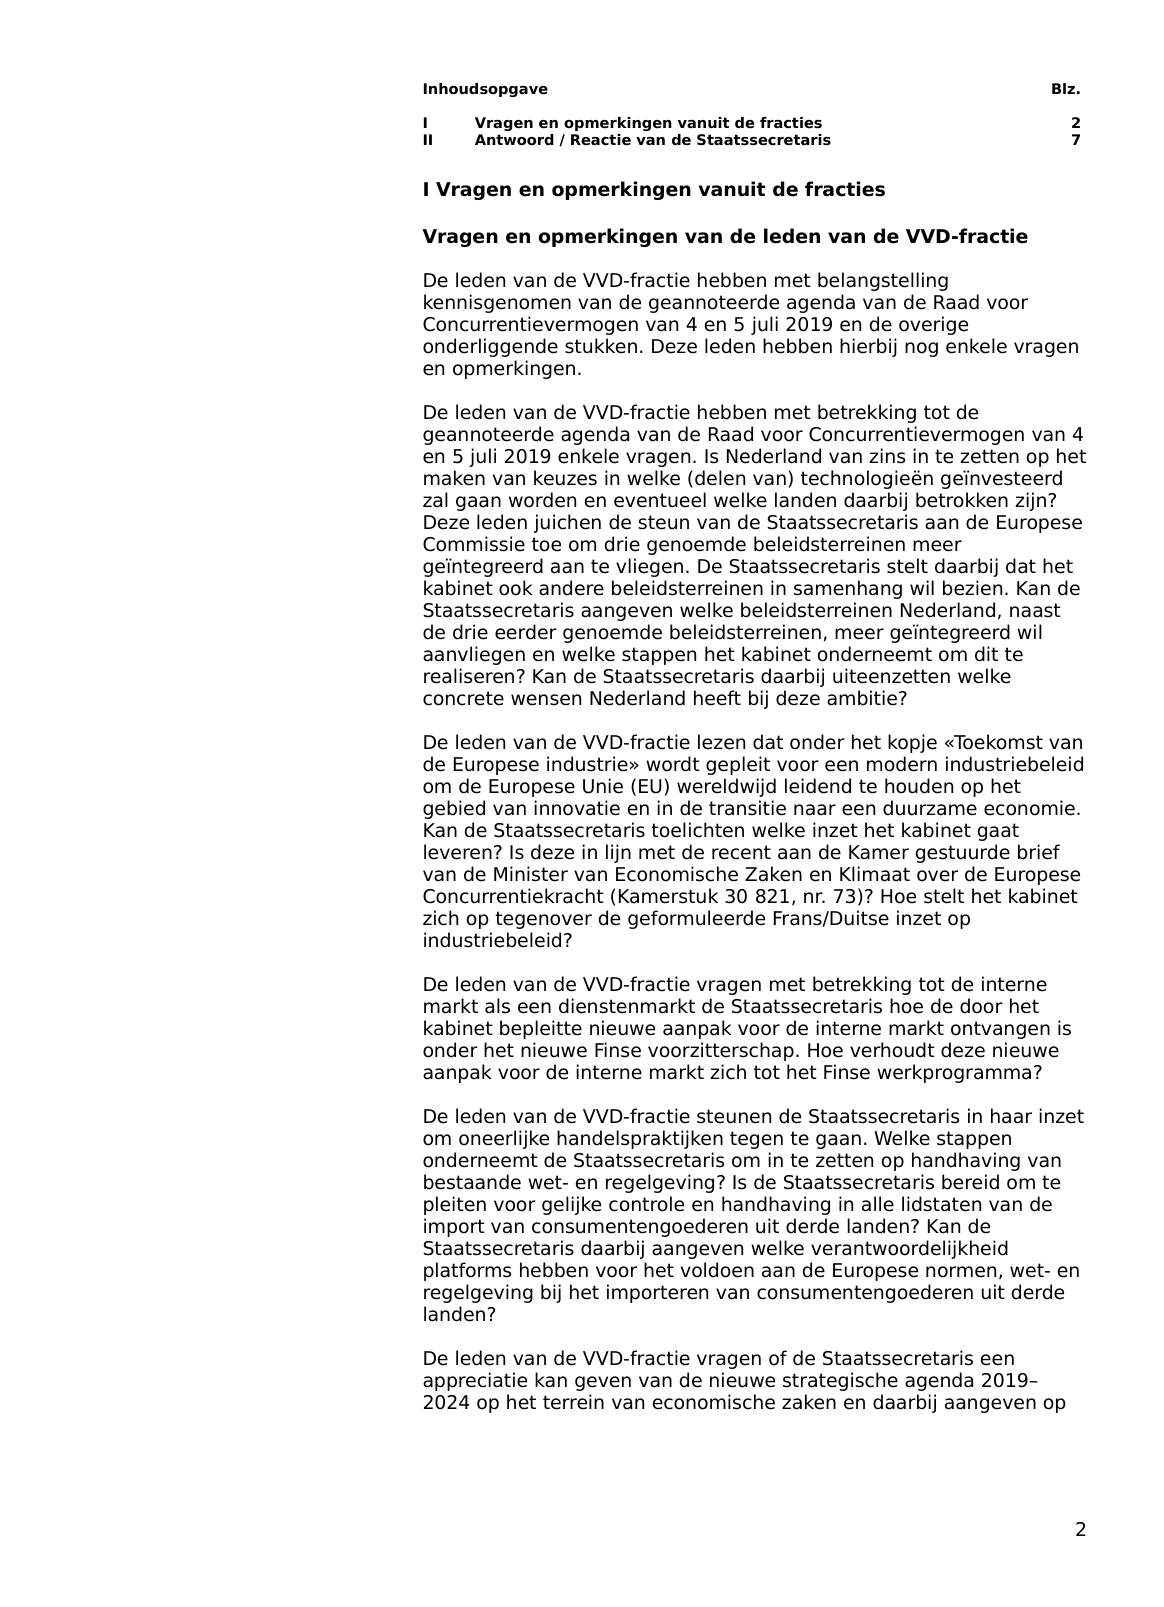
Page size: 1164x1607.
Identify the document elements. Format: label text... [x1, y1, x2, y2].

table_header Blz. [1025, 81, 1087, 98]
table_cell 2 [1025, 115, 1087, 132]
table_cell [422, 98, 468, 115]
table_cell Vragen en opmerkingen vanuit de fracties [469, 115, 1025, 132]
subtitle I Vragen en opmerkingen vanuit de fracties [422, 179, 1087, 201]
table_cell I [422, 115, 468, 132]
table_cell [1025, 98, 1087, 115]
subtitle Vragen en opmerkingen van de leden van de VVD-fractie [422, 226, 1087, 248]
table_cell [469, 98, 1025, 115]
text De leden van de VVD-fractie hebben met belangstelling kennisgenomen van de geannoteerde agenda van de Raad voor Concurrentievermogen van 4 en 5 juli 2019 en de overige onderliggende stukken. Deze leden hebben hierbij nog enkele vragen en opmerkingen. [422, 270, 1087, 380]
text De leden van de VVD-fractie steunen de Staatssecretaris in haar inzet om oneerlijke handelspraktijken tegen te gaan. Welke stappen onderneemt de Staatssecretaris om in te zetten op handhaving van bestaande wet- en regelgeving? Is de Staatssecretaris bereid om te pleiten voor gelijke controle en handhaving in alle lidstaten van de import van consumentengoederen uit derde landen? Kan de Staatssecretaris daarbij aangeven welke verantwoordelijkheid platforms hebben voor het voldoen aan de Europese normen, wet- en regelgeving bij het importeren van consumentengoederen uit derde landen? [422, 1106, 1087, 1326]
text De leden van de VVD-fractie lezen dat onder het kopje «Toekomst van de Europese industrie» wordt gepleit voor een modern industriebeleid om de Europese Unie (EU) wereldwijd leidend te houden op het gebied van innovatie en in de transitie naar een duurzame economie. Kan de Staatssecretaris toelichten welke inzet het kabinet gaat leveren? Is deze in lijn met de recent aan de Kamer gestuurde brief van de Minister van Economische Zaken en Klimaat over de Europese Concurrentiekracht (Kamerstuk 30 821, nr. 73)? Hoe stelt het kabinet zich op tegenover de geformuleerde Frans/Duitse inzet op industriebeleid? [422, 732, 1087, 952]
table_cell 7 [1025, 132, 1087, 149]
text De leden van de VVD-fractie vragen met betrekking tot de interne markt als een dienstenmarkt de Staatssecretaris hoe de door het kabinet bepleitte nieuwe aanpak voor de interne markt ontvangen is onder het nieuwe Finse voorzitterschap. Hoe verhoudt deze nieuwe aanpak voor de interne markt zich tot het Finse werkprogramma? [422, 974, 1087, 1084]
table_cell Antwoord / Reactie van de Staatssecretaris [469, 132, 1025, 149]
table_cell II [422, 132, 468, 149]
text De leden van de VVD-fractie hebben met betrekking tot de geannoteerde agenda van de Raad voor Concurrentievermogen van 4 en 5 juli 2019 enkele vragen. Is Nederland van zins in te zetten op het maken van keuzes in welke (delen van) technologieën geïnvesteerd zal gaan worden en eventueel welke landen daarbij betrokken zijn? Deze leden juichen de steun van de Staatssecretaris aan de Europese Commissie toe om drie genoemde beleidsterreinen meer geïntegreerd aan te vliegen. De Staatssecretaris stelt daarbij dat het kabinet ook andere beleidsterreinen in samenhang wil bezien. Kan de Staatssecretaris aangeven welke beleidsterreinen Nederland, naast de drie eerder genoemde beleidsterreinen, meer geïntegreerd wil aanvliegen en welke stappen het kabinet onderneemt om dit te realiseren? Kan de Staatssecretaris daarbij uiteenzetten welke concrete wensen Nederland heeft bij deze ambitie? [422, 402, 1087, 710]
text De leden van de VVD-fractie vragen of de Staatssecretaris een appreciatie kan geven van de nieuwe strategische agenda 2019–2024 op het terrein van economische zaken en daarbij aangeven op [422, 1348, 1087, 1414]
table_header Inhoudsopgave [422, 81, 1025, 98]
